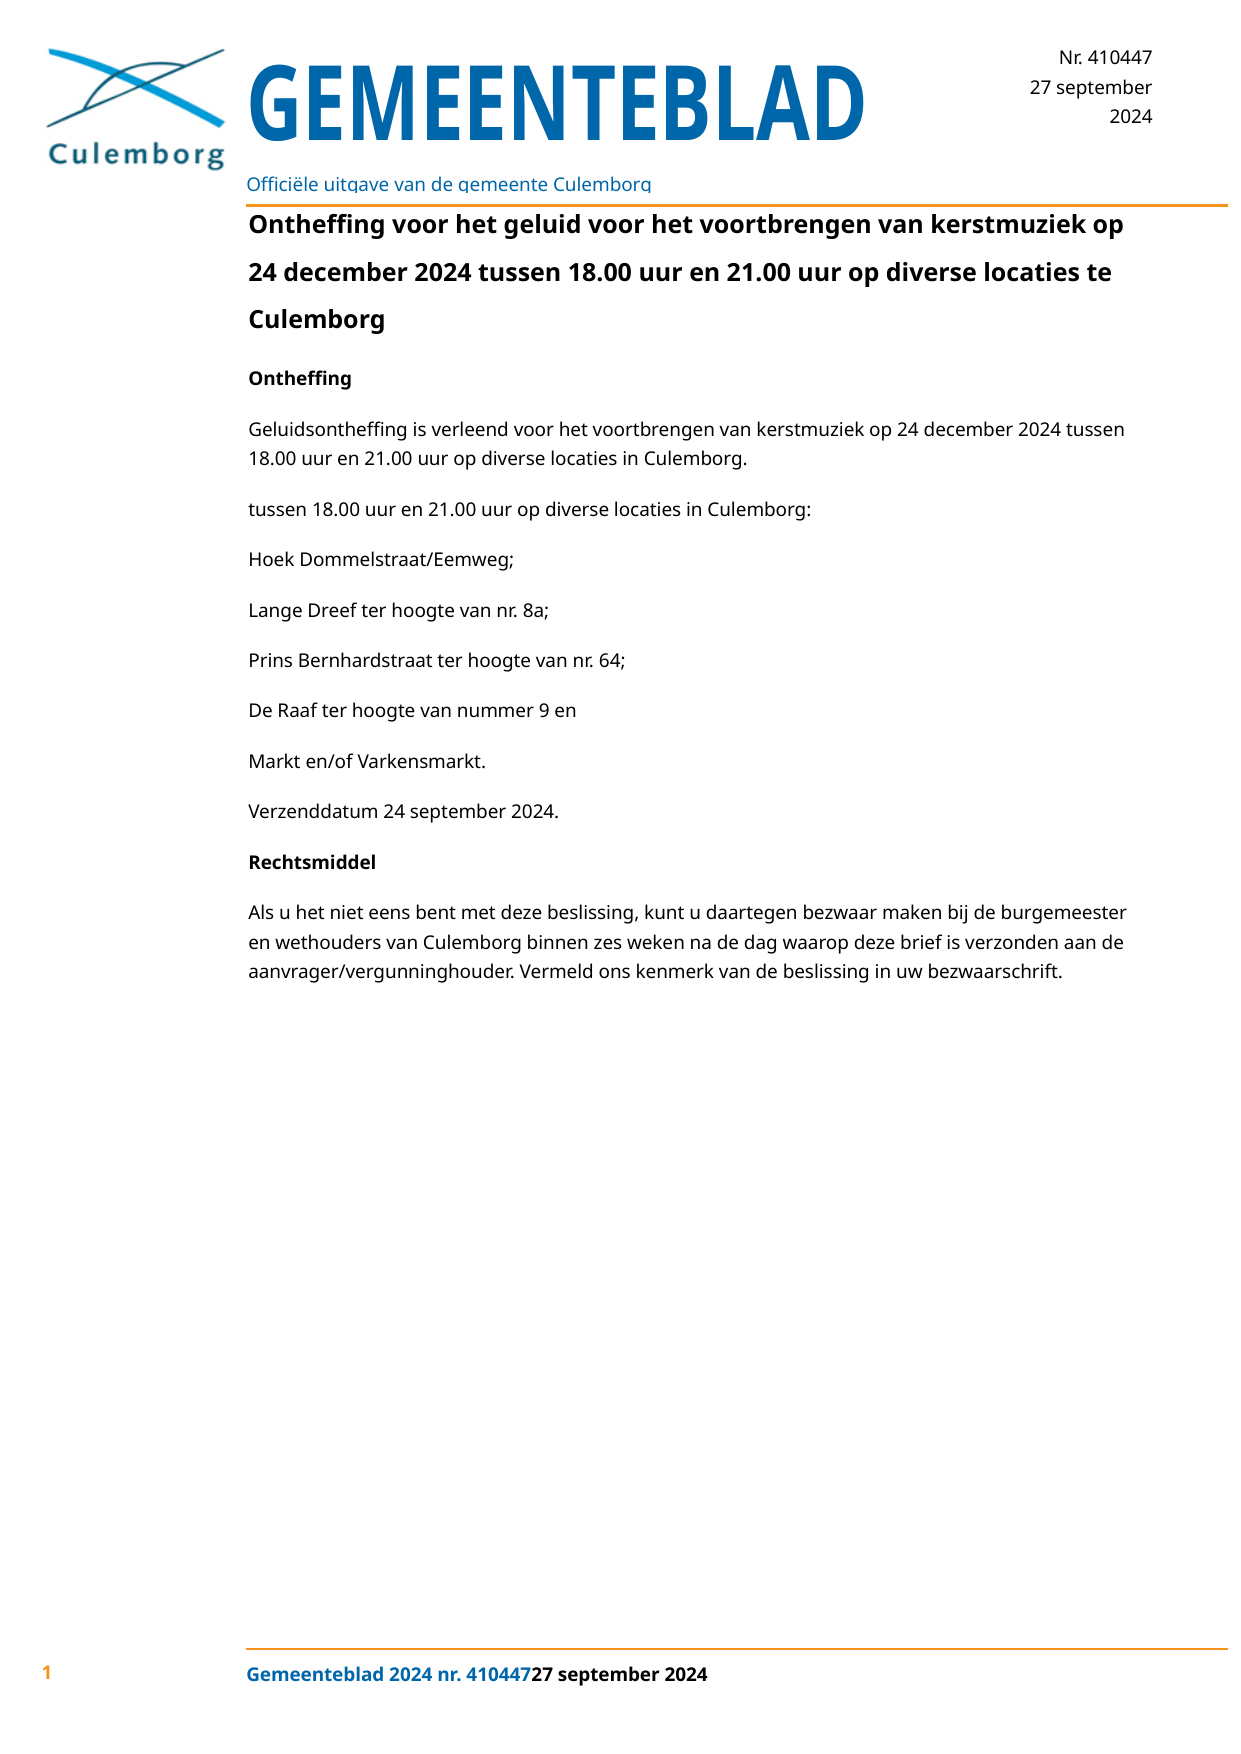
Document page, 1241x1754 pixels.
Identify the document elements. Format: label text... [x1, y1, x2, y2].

text Ontheffing voor het geluid voor het voortbrengen van kerstmuziek op 24 december 2024 tussen 18.00 uur en 21.00 uur op diverse locaties te Culemborg [248, 207, 1152, 336]
picture [41, 47, 231, 172]
text Lange Dreef ter hoogte van nr. 8a; [248, 597, 1152, 622]
text tussen 18.00 uur en 21.00 uur op diverse locaties in Culemborg: [248, 496, 1152, 522]
text Rechtsmiddel [248, 849, 1152, 874]
text Als u het niet eens bent met deze beslissing, kunt u daartegen bezwaar maken bij de burgemeester en wethouders van Culemborg binnen zes weken na de dag waarop deze brief is verzonden aan de aanvrager/vergunninghouder. Vermeld ons kenmerk van de beslissing in uw bezwaarschrift. [248, 899, 1152, 984]
text Markt en/of Varkensmarkt. [248, 748, 1152, 774]
text Prins Bernhardstraat ter hoogte van nr. 64; [248, 647, 1152, 673]
text Hoek Dommelstraat/Eemweg; [248, 546, 1152, 572]
text De Raaf ter hoogte van nummer 9 en [248, 698, 1152, 723]
text Ontheffing [248, 366, 1152, 391]
text Verzenddatum 24 september 2024. [248, 798, 1152, 824]
text Geluidsontheffing is verleend voor het voortbrengen van kerstmuziek op 24 december 2024 tussen 18.00 uur en 21.00 uur op diverse locaties in Culemborg. [248, 416, 1152, 471]
